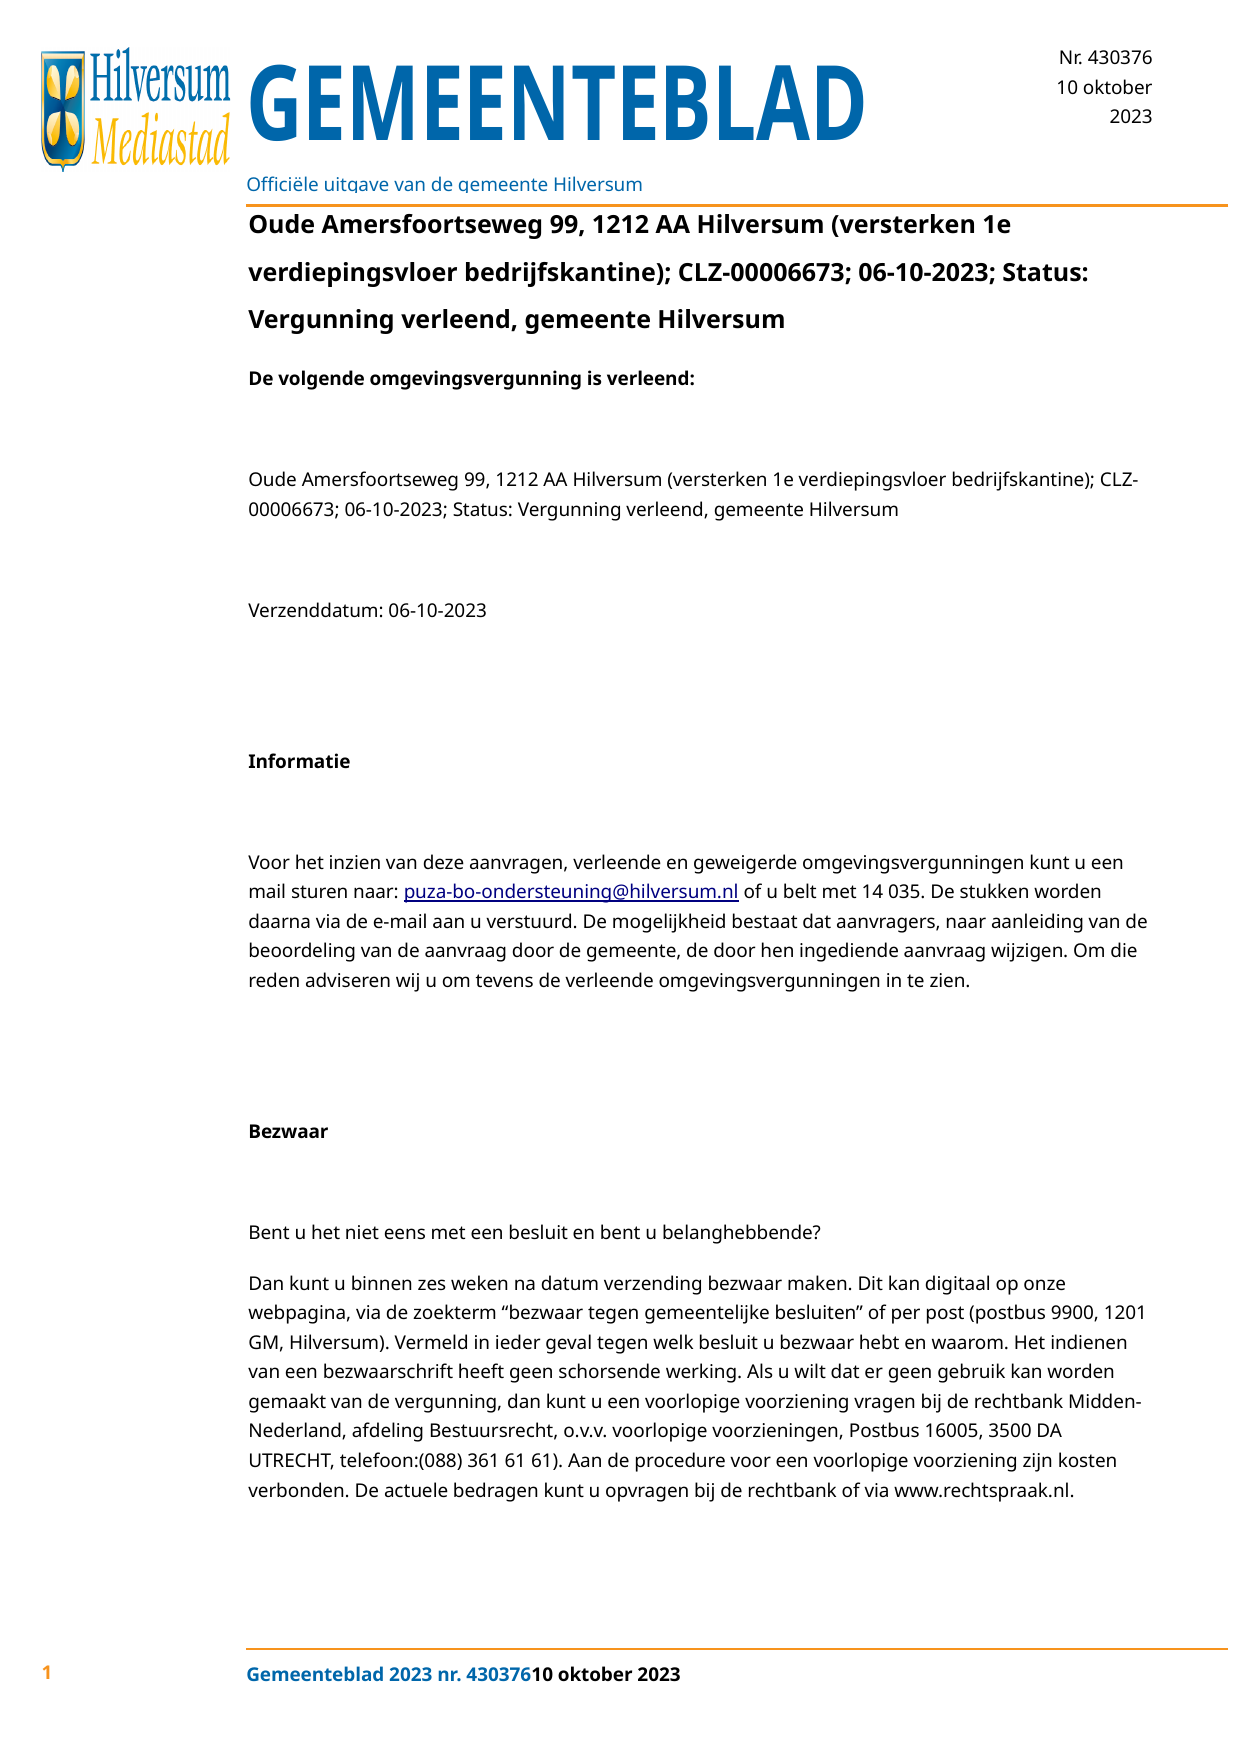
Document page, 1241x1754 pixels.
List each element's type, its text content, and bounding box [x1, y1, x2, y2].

text Verzenddatum: 06-10-2023 [248, 597, 1152, 622]
text Informatie [248, 748, 1152, 774]
text Dan kunt u binnen zes weken na datum verzending bezwaar maken. Dit kan digitaal op onze webpagina, via de zoekterm “bezwaar tegen gemeentelijke besluiten” of per post (postbus 9900, 1201 GM, Hilversum). Vermeld in ieder geval tegen welk besluit u bezwaar hebt en waarom. Het indienen van een bezwaarschrift heeft geen schorsende werking. Als u wilt dat er geen gebruik kan worden gemaakt van de vergunning, dan kunt u een voorlopige voorziening vragen bij de rechtbank Midden-Nederland, afdeling Bestuursrecht, o.v.v. voorlopige voorzieningen, Postbus 16005, 3500 DA UTRECHT, telefoon:(088) 361 61 61). Aan de procedure voor een voorlopige voorziening zijn kosten verbonden. De actuele bedragen kunt u opvragen bij de rechtbank of via www.rechtspraak.nl. [248, 1270, 1152, 1502]
text Voor het inzien van deze aanvragen, verleende en geweigerde omgevingsvergunningen kunt u een mail sturen naar: puza-bo-ondersteuning@hilversum.nl of u belt met 14 035. De stukken worden daarna via de e-mail aan u verstuurd. De mogelijkheid bestaat dat aanvragers, naar aanleiding van de beoordeling van de aanvraag door de gemeente, de door hen ingediende aanvraag wijzigen. Om die reden adviseren wij u om tevens de verleende omgevingsvergunningen in te zien. [248, 849, 1152, 993]
text De volgende omgevingsvergunning is verleend: [248, 366, 1152, 391]
text Bent u het niet eens met een besluit en bent u belanghebbende? [248, 1219, 1152, 1245]
text Oude Amersfoortseweg 99, 1212 AA Hilversum (versterken 1e verdiepingsvloer bedrijfskantine); CLZ-00006673; 06-10-2023; Status: Vergunning verleend, gemeente Hilversum [248, 466, 1152, 522]
picture [41, 47, 231, 172]
text Oude Amersfoortseweg 99, 1212 AA Hilversum (versterken 1e verdiepingsvloer bedrijfskantine); CLZ-00006673; 06-10-2023; Status: Vergunning verleend, gemeente Hilversum [248, 207, 1152, 336]
text Bezwaar [248, 1118, 1152, 1144]
